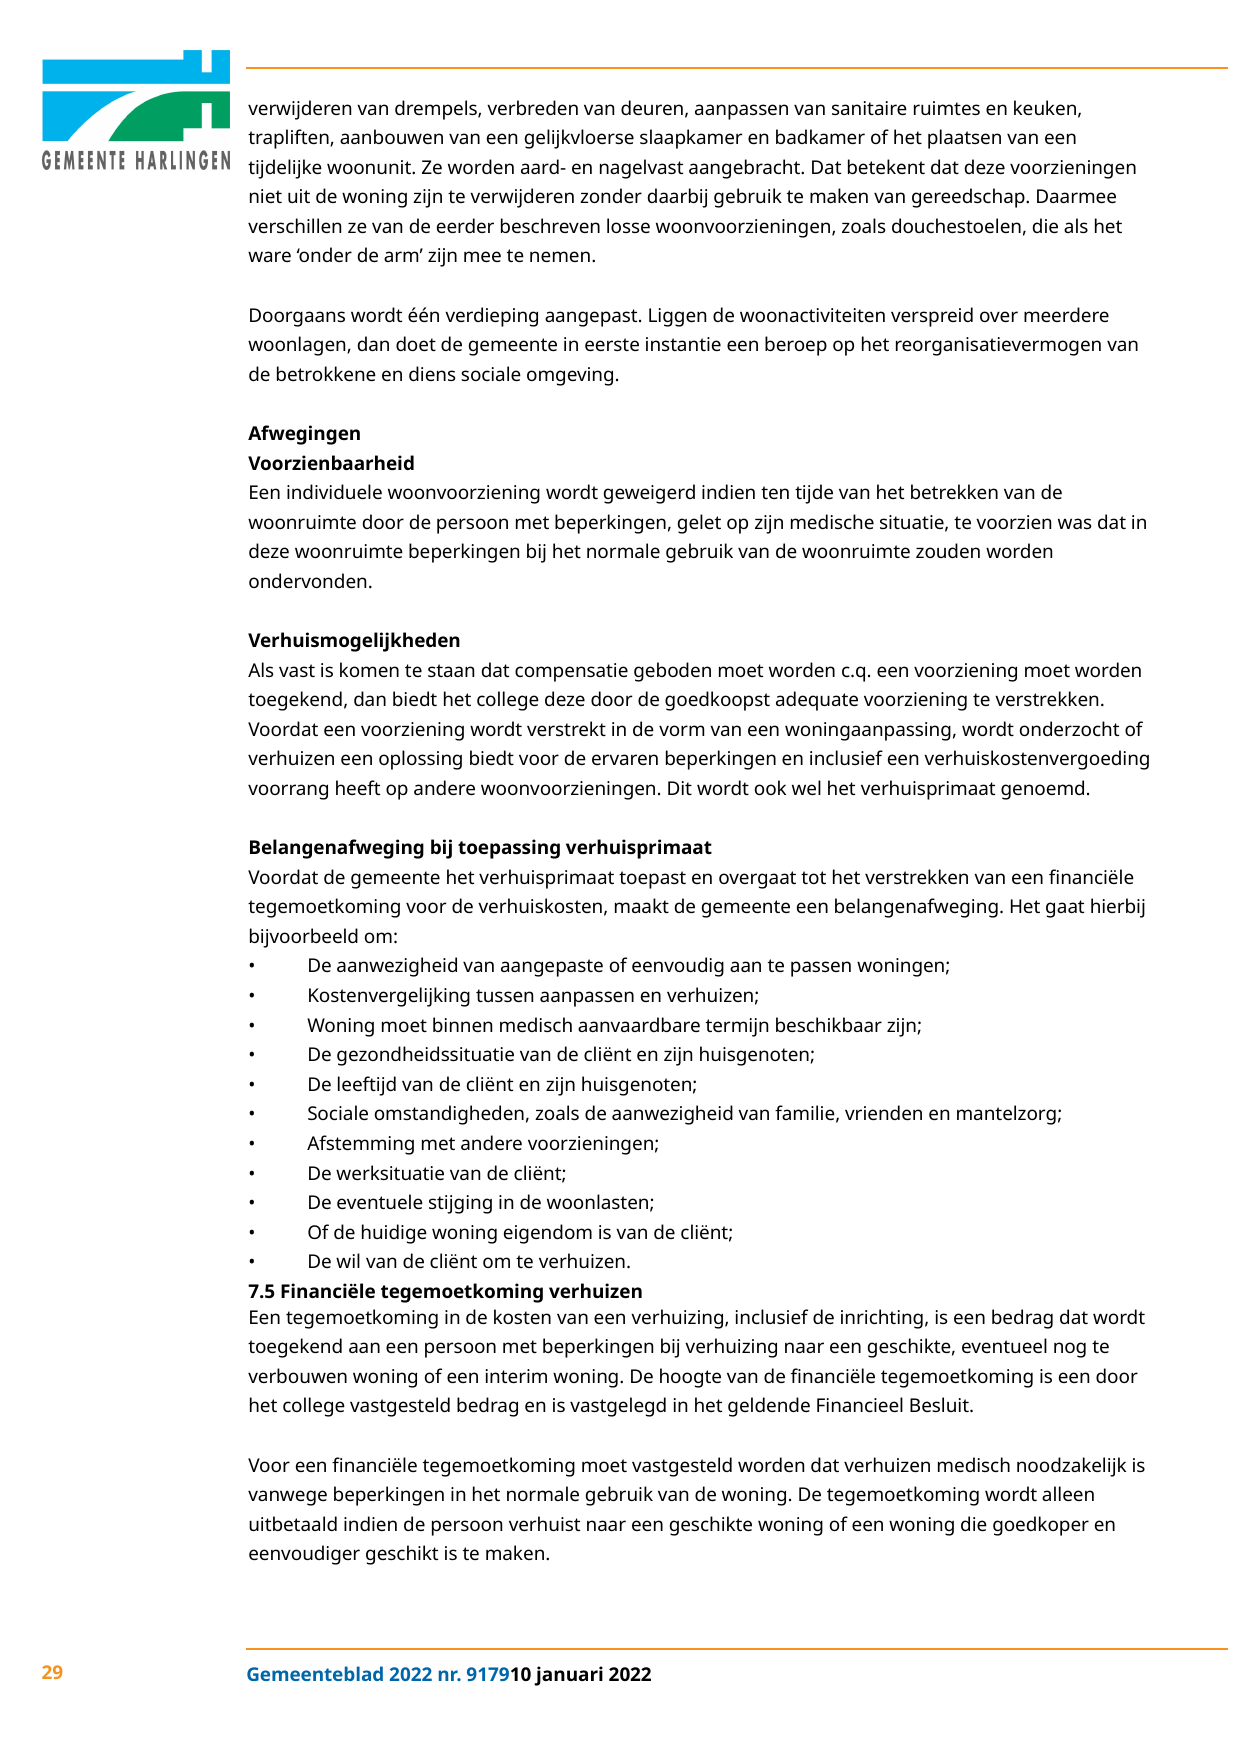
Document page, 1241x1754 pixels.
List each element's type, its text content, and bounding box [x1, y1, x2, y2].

text Voordat de gemeente het verhuisprimaat toepast en overgaat tot het verstrekken van een financiële tegemoetkoming voor de verhuiskosten, maakt de gemeente een belangenafweging. Het gaat hierbij bijvoorbeeld om: [248, 864, 1152, 949]
list De aanwezigheid van aangepaste of eenvoudig aan te passen woningen; [248, 953, 1152, 978]
text Verhuismogelijkheden [248, 627, 1152, 653]
picture [41, 47, 231, 172]
list De eventuele stijging in de woonlasten; [248, 1189, 1152, 1215]
text Belangenafweging bij toepassing verhuisprimaat [248, 834, 1152, 860]
text Een tegemoetkoming in de kosten van een verhuizing, inclusief de inrichting, is een bedrag dat wordt toegekend aan een persoon met beperkingen bij verhuizing naar een geschikte, eventueel nog te verbouwen woning of een interim woning. De hoogte van de financiële tegemoetkoming is een door het college vastgesteld bedrag en is vastgelegd in het geldende Financieel Besluit. [248, 1304, 1152, 1418]
list De gezondheidssituatie van de cliënt en zijn huisgenoten; [248, 1041, 1152, 1067]
text Doorgaans wordt één verdieping aangepast. Liggen de woonactiviteiten verspreid over meerdere woonlagen, dan doet de gemeente in eerste instantie een beroep op het reorganisatievermogen van de betrokkene en diens sociale omgeving. [248, 302, 1152, 387]
list Kostenvergelijking tussen aanpassen en verhuizen; [248, 982, 1152, 1008]
list Of de huidige woning eigendom is van de cliënt; [248, 1219, 1152, 1245]
list De leeftijd van de cliënt en zijn huisgenoten; [248, 1071, 1152, 1097]
list De werksituatie van de cliënt; [248, 1160, 1152, 1186]
text Als vast is komen te staan dat compensatie geboden moet worden c.q. een voorziening moet worden toegekend, dan biedt het college deze door de goedkoopst adequate voorziening te verstrekken. Voordat een voorziening wordt verstrekt in de vorm van een woningaanpassing, wordt onderzocht of verhuizen een oplossing biedt voor de ervaren beperkingen en inclusief een verhuiskostenvergoeding voorrang heeft op andere woonvoorzieningen. Dit wordt ook wel het verhuisprimaat genoemd. [248, 657, 1152, 801]
list Woning moet binnen medisch aanvaardbare termijn beschikbaar zijn; [248, 1012, 1152, 1038]
text verwijderen van drempels, verbreden van deuren, aanpassen van sanitaire ruimtes en keuken, trapliften, aanbouwen van een gelijkvloerse slaapkamer en badkamer of het plaatsen van een tijdelijke woonunit. Ze worden aard- en nagelvast aangebracht. Dat betekent dat deze voorzieningen niet uit de woning zijn te verwijderen zonder daarbij gebruik te maken van gereedschap. Daarmee verschillen ze van de eerder beschreven losse woonvoorzieningen, zoals douchestoelen, die als het ware ‘onder de arm’ zijn mee te nemen. [248, 95, 1152, 268]
text Een individuele woonvoorziening wordt geweigerd indien ten tijde van het betrekken van de woonruimte door de persoon met beperkingen, gelet op zijn medische situatie, te voorzien was dat in deze woonruimte beperkingen bij het normale gebruik van de woonruimte zouden worden ondervonden. [248, 479, 1152, 594]
text Voorzienbaarheid [248, 450, 1152, 476]
text 7.5 Financiële tegemoetkoming verhuizen [248, 1278, 1152, 1304]
text Voor een financiële tegemoetkoming moet vastgesteld worden dat verhuizen medisch noodzakelijk is vanwege beperkingen in het normale gebruik van de woning. De tegemoetkoming wordt alleen uitbetaald indien de persoon verhuist naar een geschikte woning of een woning die goedkoper en eenvoudiger geschikt is te maken. [248, 1452, 1152, 1566]
list Afstemming met andere voorzieningen; [248, 1130, 1152, 1156]
text Afwegingen [248, 420, 1152, 446]
list Sociale omstandigheden, zoals de aanwezigheid van familie, vrienden en mantelzorg; [248, 1101, 1152, 1126]
list De wil van de cliënt om te verhuizen. [248, 1248, 1152, 1274]
